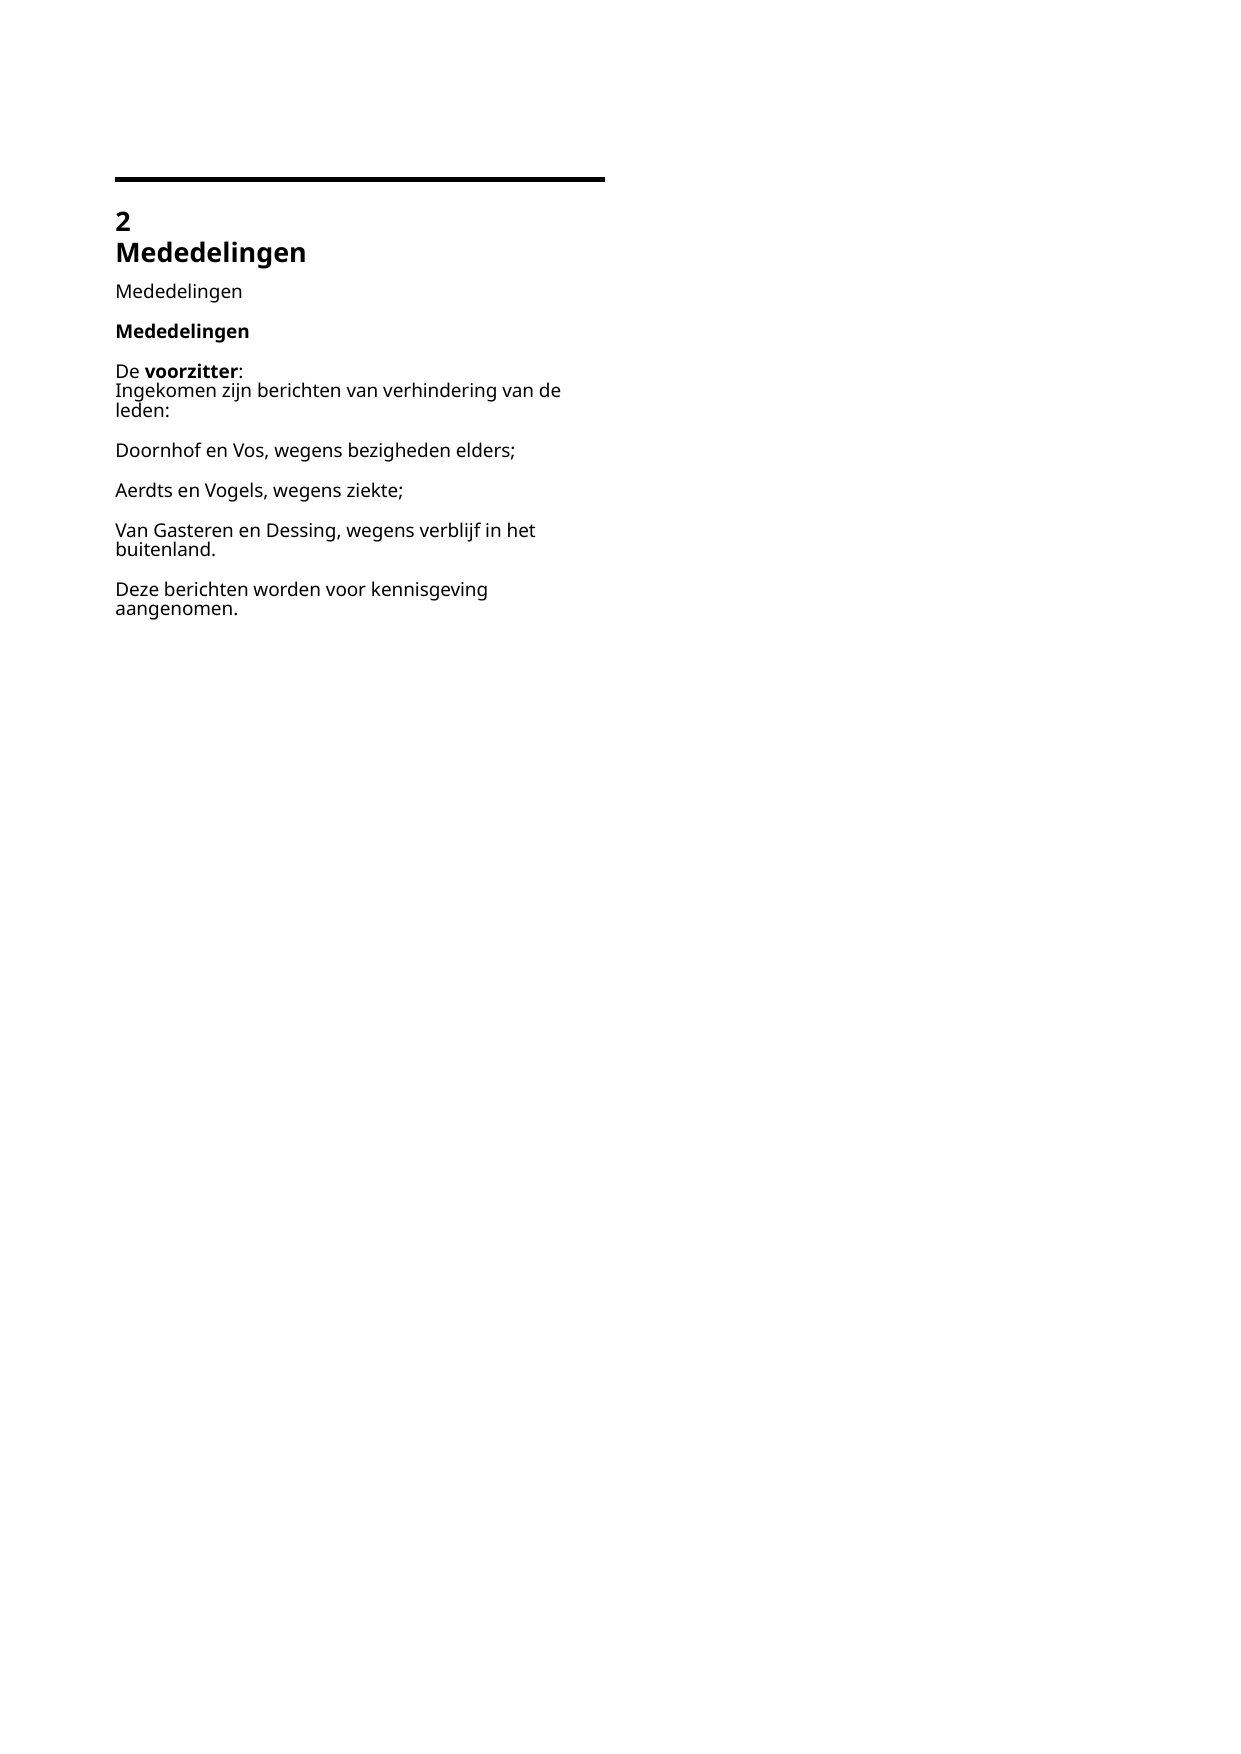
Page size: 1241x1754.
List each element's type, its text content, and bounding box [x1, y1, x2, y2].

text Mededelingen [115, 239, 605, 283]
text Deze berichten worden voor kennisgeving aangenomen. [115, 581, 605, 620]
text Mededelingen [115, 283, 605, 302]
text Mededelingen [115, 323, 605, 342]
text De voorzitter: [115, 363, 605, 382]
text Doornhof en Vos, wegens bezigheden elders; [115, 442, 605, 461]
text Aerdts en Vogels, wegens ziekte; [115, 482, 605, 501]
text Van Gasteren en Dessing, wegens verblijf in het buitenland. [115, 522, 605, 560]
text 2 [115, 203, 605, 239]
text Ingekomen zijn berichten van verhindering van de leden: [115, 382, 605, 421]
